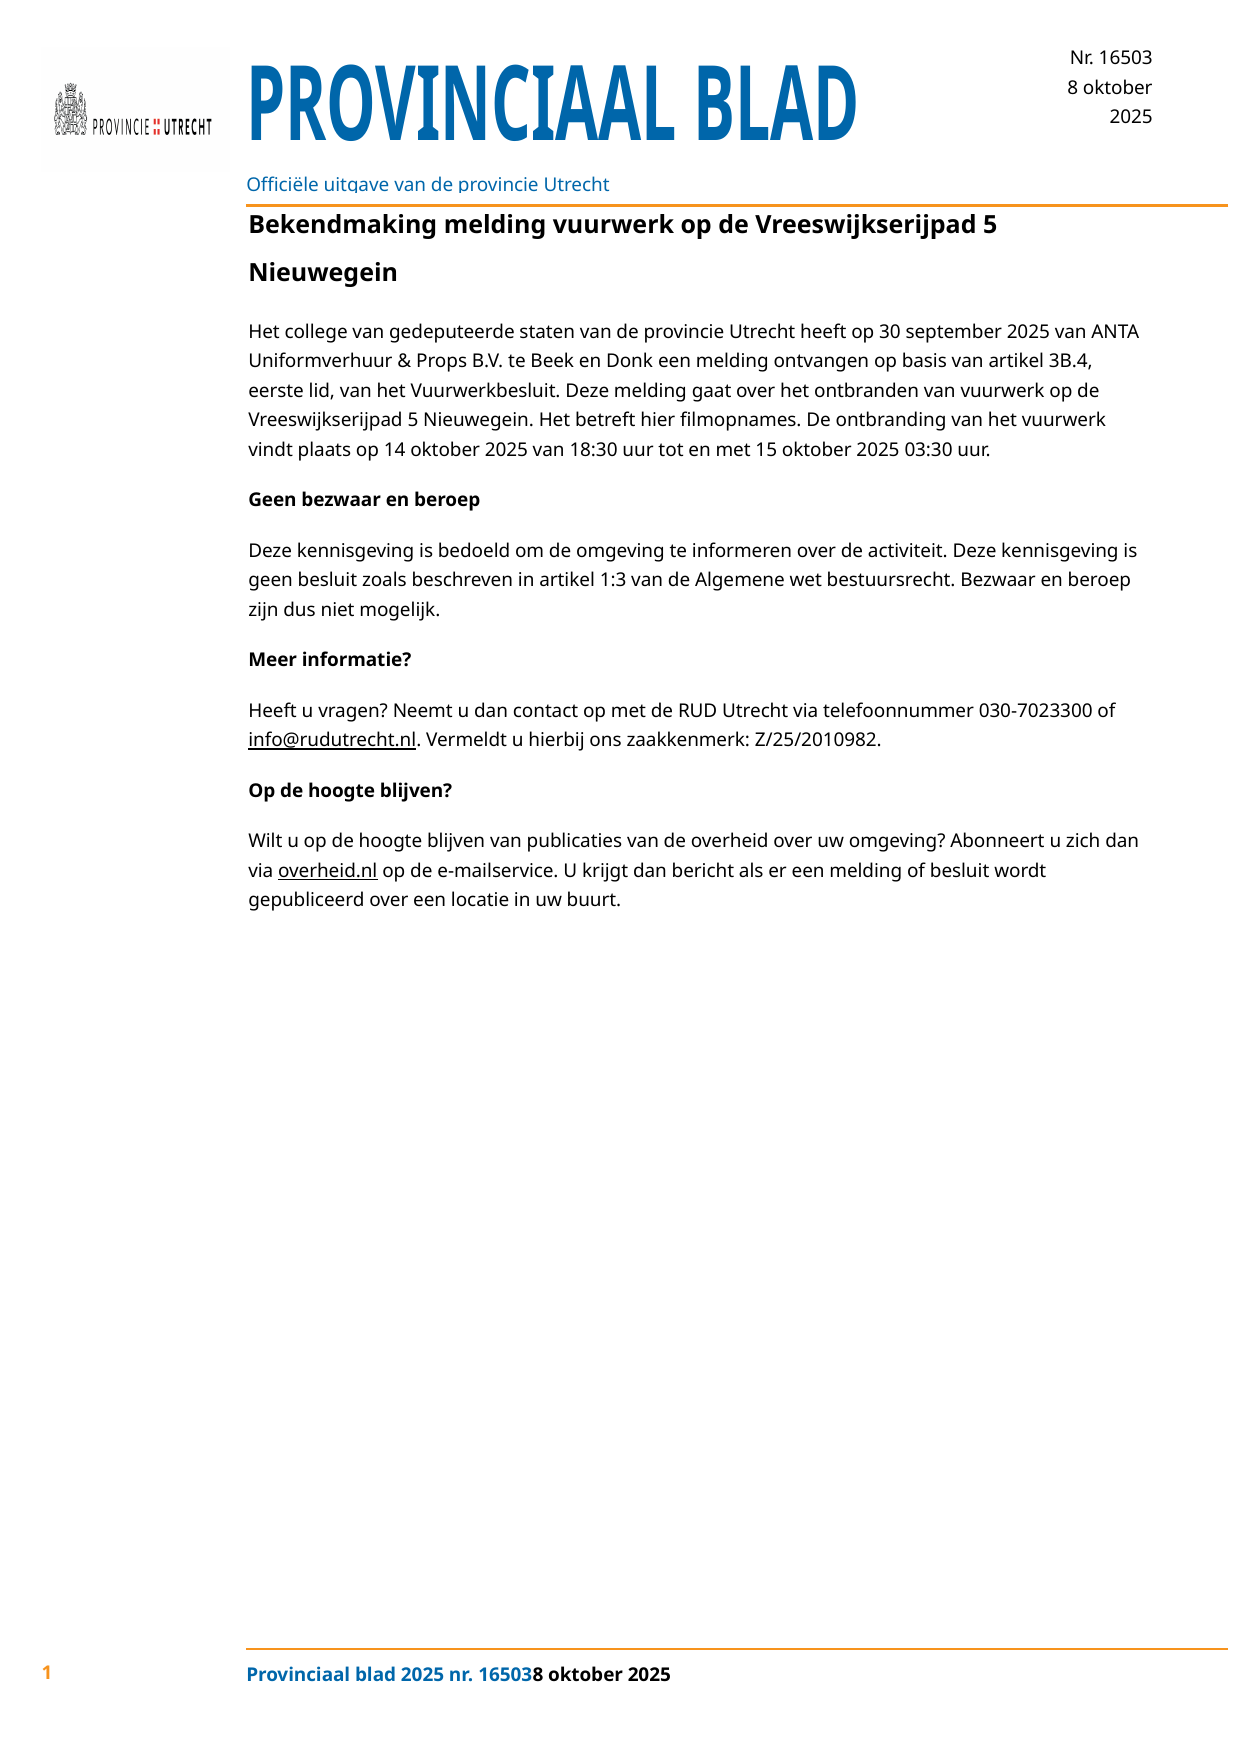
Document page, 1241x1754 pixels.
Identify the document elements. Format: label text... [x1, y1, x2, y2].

text Meer informatie? [248, 647, 1152, 672]
picture [41, 47, 231, 172]
text Bekendmaking melding vuurwerk op de Vreeswijkserijpad 5 Nieuwegein [248, 207, 1152, 288]
text Deze kennisgeving is bedoeld om de omgeving te informeren over de activiteit. Deze kennisgeving is geen besluit zoals beschreven in artikel 1:3 van de Algemene wet bestuursrecht. Bezwaar en beroep zijn dus niet mogelijk. [248, 537, 1152, 622]
text Wilt u op de hoogte blijven van publicaties van de overheid over uw omgeving? Abonneert u zich dan via overheid.nl op de e-mailservice. U krijgt dan bericht als er een melding of besluit wordt gepubliceerd over een locatie in uw buurt. [248, 827, 1152, 912]
text Het college van gedeputeerde staten van de provincie Utrecht heeft op 30 september 2025 van ANTA Uniformverhuur & Props B.V. te Beek en Donk een melding ontvangen op basis van artikel 3B.4, eerste lid, van het Vuurwerkbesluit. Deze melding gaat over het ontbranden van vuurwerk op de Vreeswijkserijpad 5 Nieuwegein. Het betreft hier filmopnames. De ontbranding van het vuurwerk vindt plaats op 14 oktober 2025 van 18:30 uur tot en met 15 oktober 2025 03:30 uur. [248, 318, 1152, 462]
text Heeft u vragen? Neemt u dan contact op met de RUD Utrecht via telefoonnummer 030-7023300 of info@rudutrecht.nl. Vermeldt u hierbij ons zaakkenmerk: Z/25/2010982. [248, 697, 1152, 752]
text Op de hoogte blijven? [248, 777, 1152, 803]
text Geen bezwaar en beroep [248, 487, 1152, 512]
